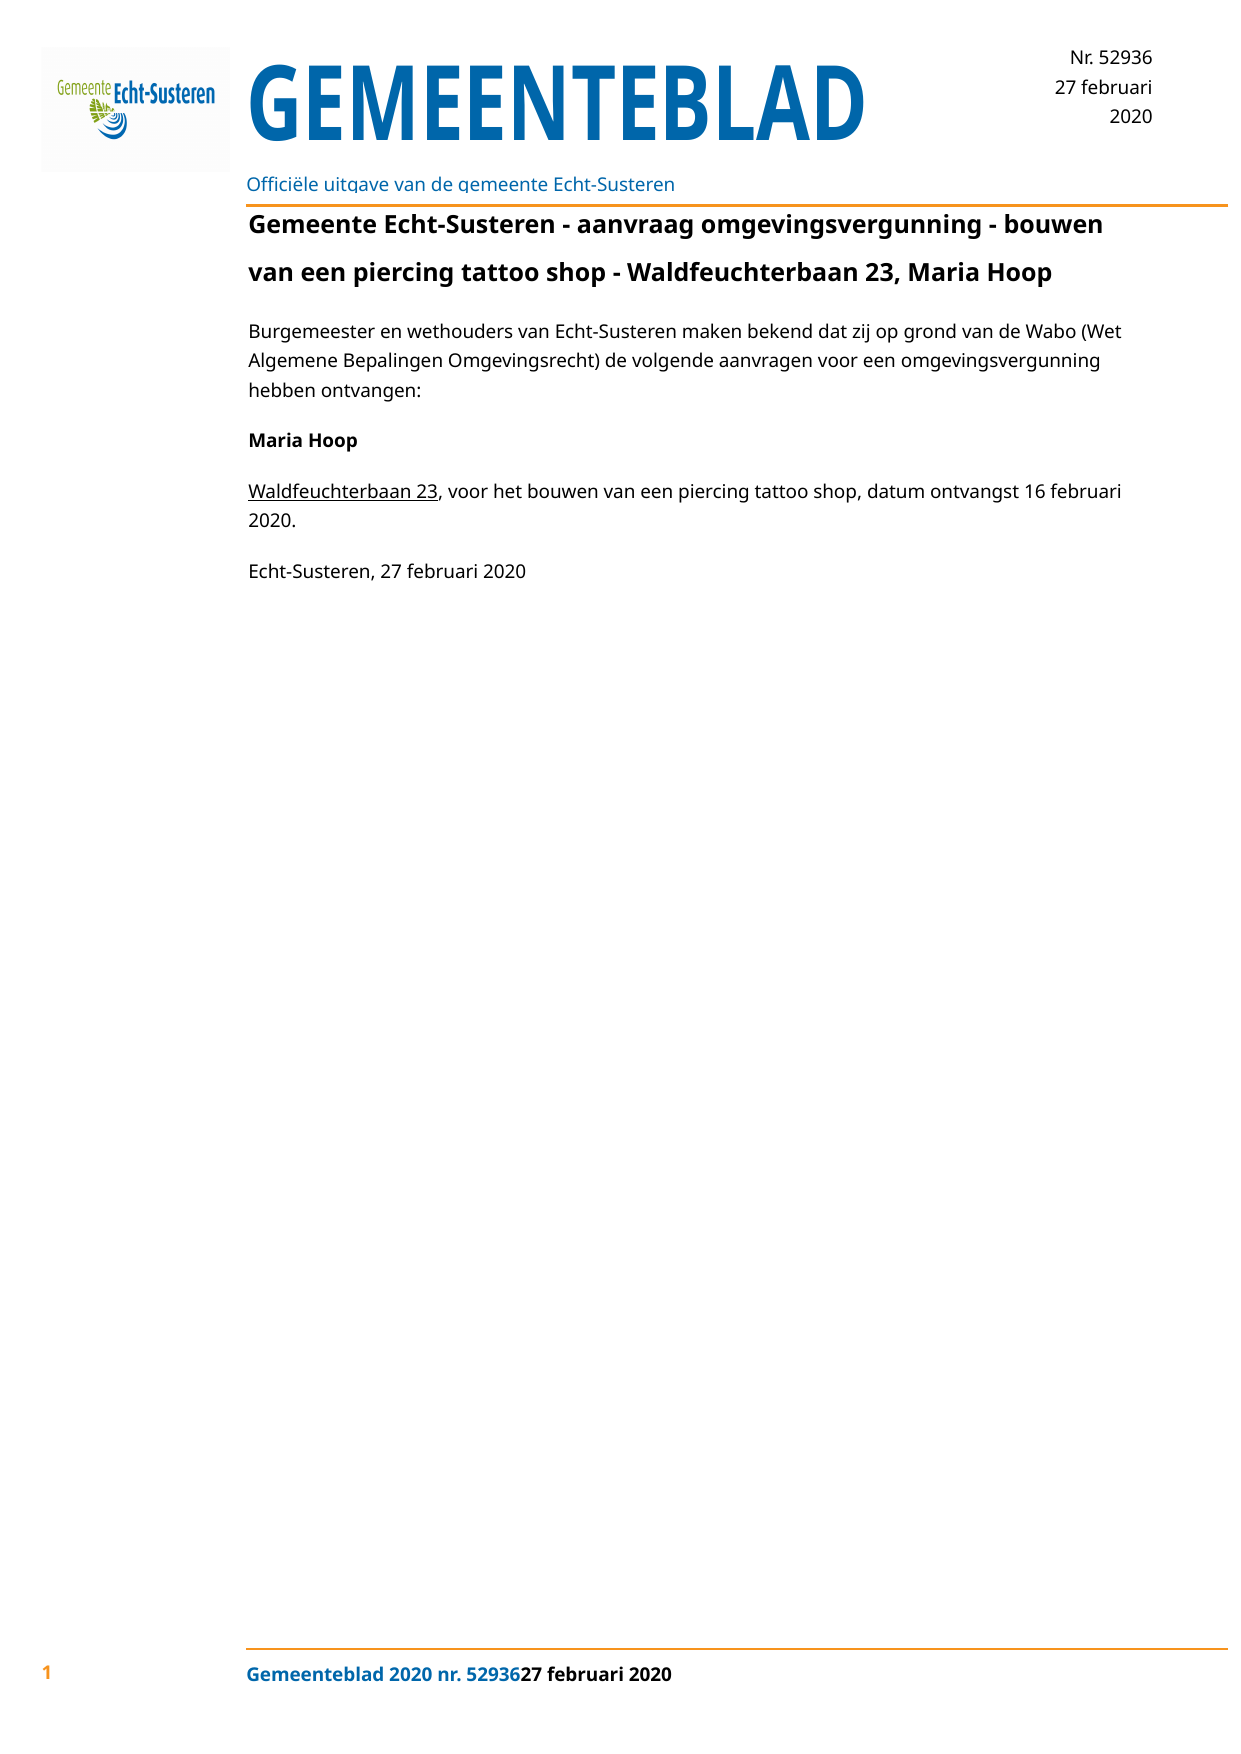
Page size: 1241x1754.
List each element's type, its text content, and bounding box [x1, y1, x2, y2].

text Gemeente Echt-Susteren - aanvraag omgevingsvergunning - bouwen van een piercing tattoo shop - Waldfeuchterbaan 23, Maria Hoop [248, 207, 1152, 288]
text Burgemeester en wethouders van Echt-Susteren maken bekend dat zij op grond van de Wabo (Wet Algemene Bepalingen Omgevingsrecht) de volgende aanvragen voor een omgevingsvergunning hebben ontvangen: [248, 318, 1152, 403]
text Maria Hoop [248, 427, 1152, 453]
text Waldfeuchterbaan 23, voor het bouwen van een piercing tattoo shop, datum ontvangst 16 februari 2020. [248, 478, 1152, 533]
text Echt-Susteren, 27 februari 2020 [248, 558, 1152, 584]
picture [41, 47, 231, 172]
